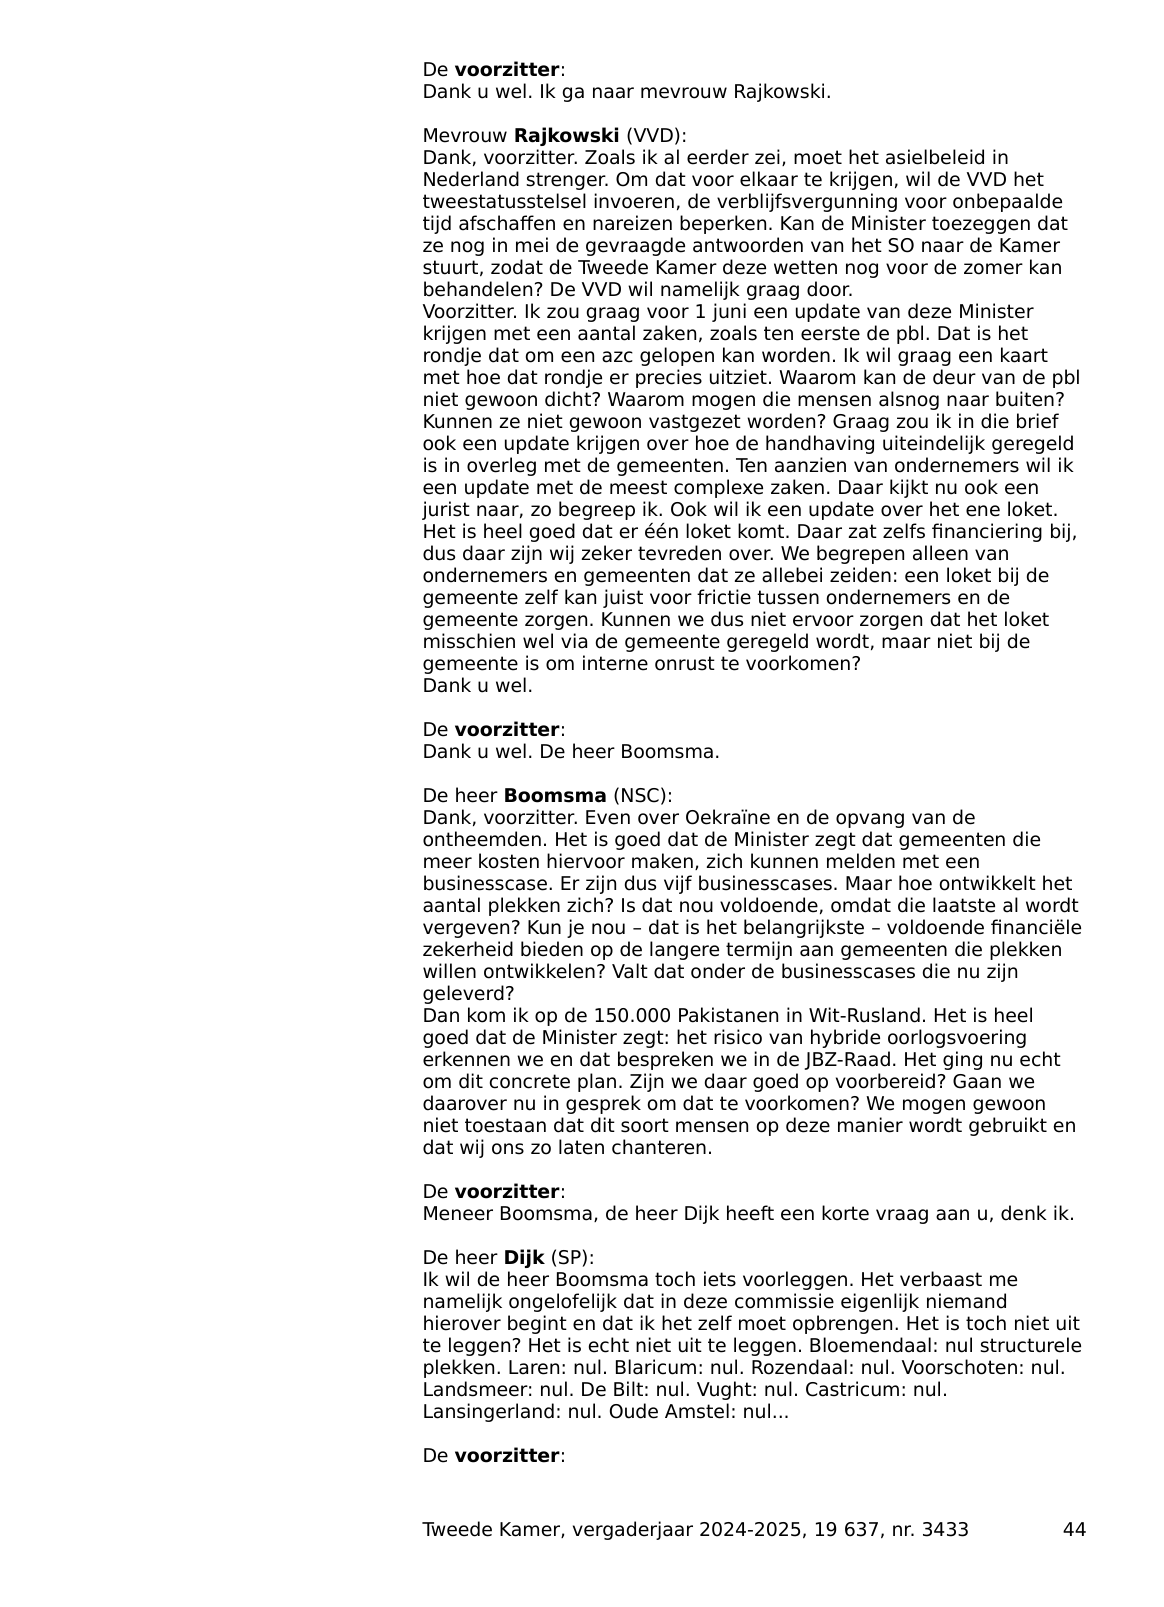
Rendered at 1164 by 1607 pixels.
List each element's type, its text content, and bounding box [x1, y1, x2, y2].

text Dank, voorzitter. Zoals ik al eerder zei, moet het asielbeleid in Nederland strenger. Om dat voor elkaar te krijgen, wil de VVD het tweestatusstelsel invoeren, de verblijfsvergunning voor onbepaalde tijd afschaffen en nareizen beperken. Kan de Minister toezeggen dat ze nog in mei de gevraagde antwoorden van het SO naar de Kamer stuurt, zodat de Tweede Kamer deze wetten nog voor de zomer kan behandelen? De VVD wil namelijk graag door. [422, 147, 1087, 301]
text De heer Dijk (SP): [422, 1247, 1087, 1269]
text Mevrouw Rajkowski (VVD): [422, 125, 1087, 147]
text Meneer Boomsma, de heer Dijk heeft een korte vraag aan u, denk ik. [422, 1203, 1087, 1225]
text Dan kom ik op de 150.000 Pakistanen in Wit-Rusland. Het is heel goed dat de Minister zegt: het risico van hybride oorlogsvoering erkennen we en dat bespreken we in de JBZ-Raad. Het ging nu echt om dit concrete plan. Zijn we daar goed op voorbereid? Gaan we daarover nu in gesprek om dat te voorkomen? We mogen gewoon niet toestaan dat dit soort mensen op deze manier wordt gebruikt en dat wij ons zo laten chanteren. [422, 1005, 1087, 1159]
text De voorzitter: [422, 1445, 1087, 1467]
text Ik wil de heer Boomsma toch iets voorleggen. Het verbaast me namelijk ongelofelijk dat in deze commissie eigenlijk niemand hierover begint en dat ik het zelf moet opbrengen. Het is toch niet uit te leggen? Het is echt niet uit te leggen. Bloemendaal: nul structurele plekken. Laren: nul. Blaricum: nul. Rozendaal: nul. Voorschoten: nul. Landsmeer: nul. De Bilt: nul. Vught: nul. Castricum: nul. Lansingerland: nul. Oude Amstel: nul... [422, 1269, 1087, 1423]
text Dank u wel. Ik ga naar mevrouw Rajkowski. [422, 81, 1087, 103]
text De voorzitter: [422, 1181, 1087, 1203]
text Dank u wel. De heer Boomsma. [422, 741, 1087, 763]
text Voorzitter. Ik zou graag voor 1 juni een update van deze Minister krijgen met een aantal zaken, zoals ten eerste de pbl. Dat is het rondje dat om een azc gelopen kan worden. Ik wil graag een kaart met hoe dat rondje er precies uitziet. Waarom kan de deur van de pbl niet gewoon dicht? Waarom mogen die mensen alsnog naar buiten? Kunnen ze niet gewoon vastgezet worden? Graag zou ik in die brief ook een update krijgen over hoe de handhaving uiteindelijk geregeld is in overleg met de gemeenten. Ten aanzien van ondernemers wil ik een update met de meest complexe zaken. Daar kijkt nu ook een jurist naar, zo begreep ik. Ook wil ik een update over het ene loket. Het is heel goed dat er één loket komt. Daar zat zelfs financiering bij, dus daar zijn wij zeker tevreden over. We begrepen alleen van ondernemers en gemeenten dat ze allebei zeiden: een loket bij de gemeente zelf kan juist voor frictie tussen ondernemers en de gemeente zorgen. Kunnen we dus niet ervoor zorgen dat het loket misschien wel via de gemeente geregeld wordt, maar niet bij de gemeente is om interne onrust te voorkomen? [422, 301, 1087, 675]
text De voorzitter: [422, 59, 1087, 81]
text Dank, voorzitter. Even over Oekraïne en de opvang van de ontheemden. Het is goed dat de Minister zegt dat gemeenten die meer kosten hiervoor maken, zich kunnen melden met een businesscase. Er zijn dus vijf businesscases. Maar hoe ontwikkelt het aantal plekken zich? Is dat nou voldoende, omdat die laatste al wordt vergeven? Kun je nou – dat is het belangrijkste – voldoende financiële zekerheid bieden op de langere termijn aan gemeenten die plekken willen ontwikkelen? Valt dat onder de businesscases die nu zijn geleverd? [422, 807, 1087, 1005]
text De heer Boomsma (NSC): [422, 785, 1087, 807]
text Dank u wel. [422, 675, 1087, 697]
text De voorzitter: [422, 719, 1087, 741]
